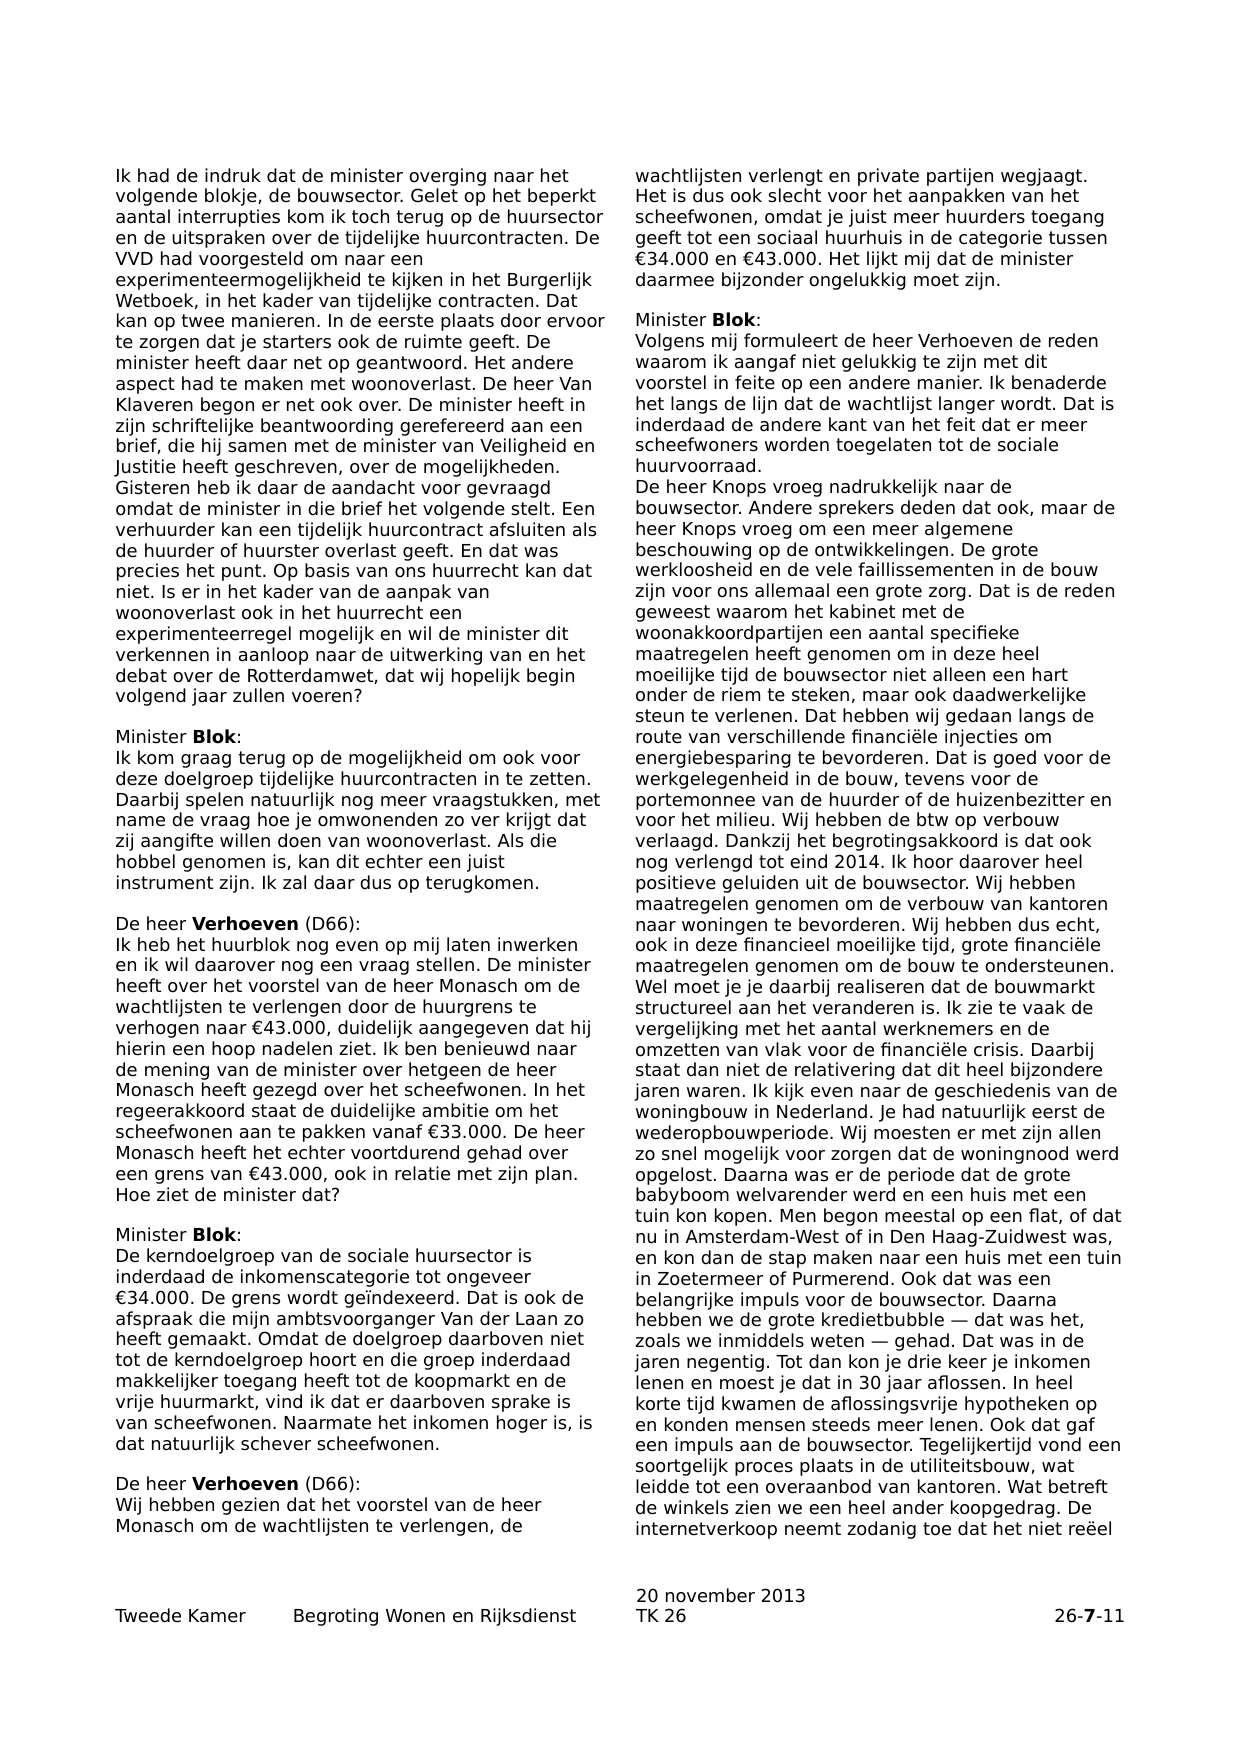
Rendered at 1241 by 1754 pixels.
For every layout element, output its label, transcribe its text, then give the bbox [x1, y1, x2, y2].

text De heer Verhoeven (D66): [115, 1474, 605, 1495]
text Ik kom graag terug op de mogelijkheid om ook voor deze doelgroep tijdelijke huurcontracten in te zetten. Daarbij spelen natuurlijk nog meer vraagstukken, met name de vraag hoe je omwonenden zo ver krijgt dat zij aangifte willen doen van woonoverlast. Als die hobbel genomen is, kan dit echter een juist instrument zijn. Ik zal daar dus op terugkomen. [115, 748, 605, 893]
text Ik heb het huurblok nog even op mij laten inwerken en ik wil daarover nog een vraag stellen. De minister heeft over het voorstel van de heer Monasch om de wachtlijsten te verlengen door de huurgrens te verhogen naar €43.000, duidelijk aangegeven dat hij hierin een hoop nadelen ziet. Ik ben benieuwd naar de mening van de minister over hetgeen de heer Monasch heeft gezegd over het scheefwonen. In het regeerakkoord staat de duidelijke ambitie om het scheefwonen aan te pakken vanaf €33.000. De heer Monasch heeft het echter voortdurend gehad over een grens van €43.000, ook in relatie met zijn plan. Hoe ziet de minister dat? [115, 934, 605, 1205]
text De heer Verhoeven (D66): [115, 913, 605, 934]
text Wel moet je je daarbij realiseren dat de bouwmarkt structureel aan het veranderen is. Ik zie te vaak de vergelijking met het aantal werknemers en de omzetten van vlak voor de financiële crisis. Daarbij staat dan niet de relativering dat dit heel bijzondere jaren waren. Ik kijk even naar de geschiedenis van de woningbouw in Nederland. Je had natuurlijk eerst de wederopbouwperiode. Wij moesten er met zijn allen zo snel mogelijk voor zorgen dat de woningnood werd opgelost. Daarna was er de periode dat de grote babyboom welvarender werd en een huis met een tuin kon kopen. Men begon meestal op een flat, of dat nu in Amsterdam-West of in Den Haag-Zuidwest was, en kon dan de stap maken naar een huis met een tuin in Zoetermeer of Purmerend. Ook dat was een belangrijke impuls voor de bouwsector. Daarna hebben we de grote kredietbubble — dat was het, zoals we inmiddels weten — gehad. Dat was in de jaren negentig. Tot dan kon je drie keer je inkomen lenen en moest je dat in 30 jaar aflossen. In heel korte tijd kwamen de aflossingsvrije hypotheken op en konden mensen steeds meer lenen. Ook dat gaf een impuls aan de bouwsector. Tegelijkertijd vond een soortgelijk proces plaats in de utiliteitsbouw, wat leidde tot een overaanbod van kantoren. Wat betreft de winkels zien we een heel ander koopgedrag. De internetverkoop neemt zodanig toe dat het niet reëel [635, 977, 1125, 1539]
text Minister Blok: [115, 727, 605, 748]
text De heer Knops vroeg nadrukkelijk naar de bouwsector. Andere sprekers deden dat ook, maar de heer Knops vroeg om een meer algemene beschouwing op de ontwikkelingen. De grote werkloosheid en de vele faillissementen in de bouw zijn voor ons allemaal een grote zorg. Dat is de reden geweest waarom het kabinet met de woonakkoordpartijen een aantal specifieke maatregelen heeft genomen om in deze heel moeilijke tijd de bouwsector niet alleen een hart onder de riem te steken, maar ook daadwerkelijke steun te verlenen. Dat hebben wij gedaan langs de route van verschillende financiële injecties om energiebesparing te bevorderen. Dat is goed voor de werkgelegenheid in de bouw, tevens voor de portemonnee van de huurder of de huizenbezitter en voor het milieu. Wij hebben de btw op verbouw verlaagd. Dankzij het begrotingsakkoord is dat ook nog verlengd tot eind 2014. Ik hoor daarover heel positieve geluiden uit de bouwsector. Wij hebben maatregelen genomen om de verbouw van kantoren naar woningen te bevorderen. Wij hebben dus echt, ook in deze financieel moeilijke tijd, grote financiële maatregelen genomen om de bouw te ondersteunen. [635, 477, 1125, 977]
text Minister Blok: [115, 1225, 605, 1246]
text Ik had de indruk dat de minister overging naar het volgende blokje, de bouwsector. Gelet op het beperkt aantal interrupties kom ik toch terug op de huursector en de uitspraken over de tijdelijke huurcontracten. De VVD had voorgesteld om naar een experimenteermogelijkheid te kijken in het Burgerlijk Wetboek, in het kader van tijdelijke contracten. Dat kan op twee manieren. In de eerste plaats door ervoor te zorgen dat je starters ook de ruimte geeft. De minister heeft daar net op geantwoord. Het andere aspect had te maken met woonoverlast. De heer Van Klaveren begon er net ook over. De minister heeft in zijn schriftelijke beantwoording gerefereerd aan een brief, die hij samen met de minister van Veiligheid en Justitie heeft geschreven, over de mogelijkheden. Gisteren heb ik daar de aandacht voor gevraagd omdat de minister in die brief het volgende stelt. Een verhuurder kan een tijdelijk huurcontract afsluiten als de huurder of huurster overlast geeft. En dat was precies het punt. Op basis van ons huurrecht kan dat niet. Is er in het kader van de aanpak van woonoverlast ook in het huurrecht een experimenteerregel mogelijk en wil de minister dit verkennen in aanloop naar de uitwerking van en het debat over de Rotterdamwet, dat wij hopelijk begin volgend jaar zullen voeren? [115, 165, 605, 707]
text Minister Blok: [635, 310, 1125, 331]
text De kerndoelgroep van de sociale huursector is inderdaad de inkomenscategorie tot ongeveer €34.000. De grens wordt geïndexeerd. Dat is ook de afspraak die mijn ambtsvoorganger Van der Laan zo heeft gemaakt. Omdat de doelgroep daarboven niet tot de kerndoelgroep hoort en die groep inderdaad makkelijker toegang heeft tot de koopmarkt en de vrije huurmarkt, vind ik dat er daarboven sprake is van scheefwonen. Naarmate het inkomen hoger is, is dat natuurlijk schever scheefwonen. [115, 1246, 605, 1454]
text Volgens mij formuleert de heer Verhoeven de reden waarom ik aangaf niet gelukkig te zijn met dit voorstel in feite op een andere manier. Ik benaderde het langs de lijn dat de wachtlijst langer wordt. Dat is inderdaad de andere kant van het feit dat er meer scheefwoners worden toegelaten tot de sociale huurvoorraad. [635, 331, 1125, 477]
text wachtlijsten verlengt en private partijen wegjaagt. Het is dus ook slecht voor het aanpakken van het scheefwonen, omdat je juist meer huurders toegang geeft tot een sociaal huurhuis in de categorie tussen €34.000 en €43.000. Het lijkt mij dat de minister daarmee bijzonder ongelukkig moet zijn. [635, 165, 1125, 290]
text Wij hebben gezien dat het voorstel van de heer Monasch om de wachtlijsten te verlengen, de [115, 1495, 605, 1537]
